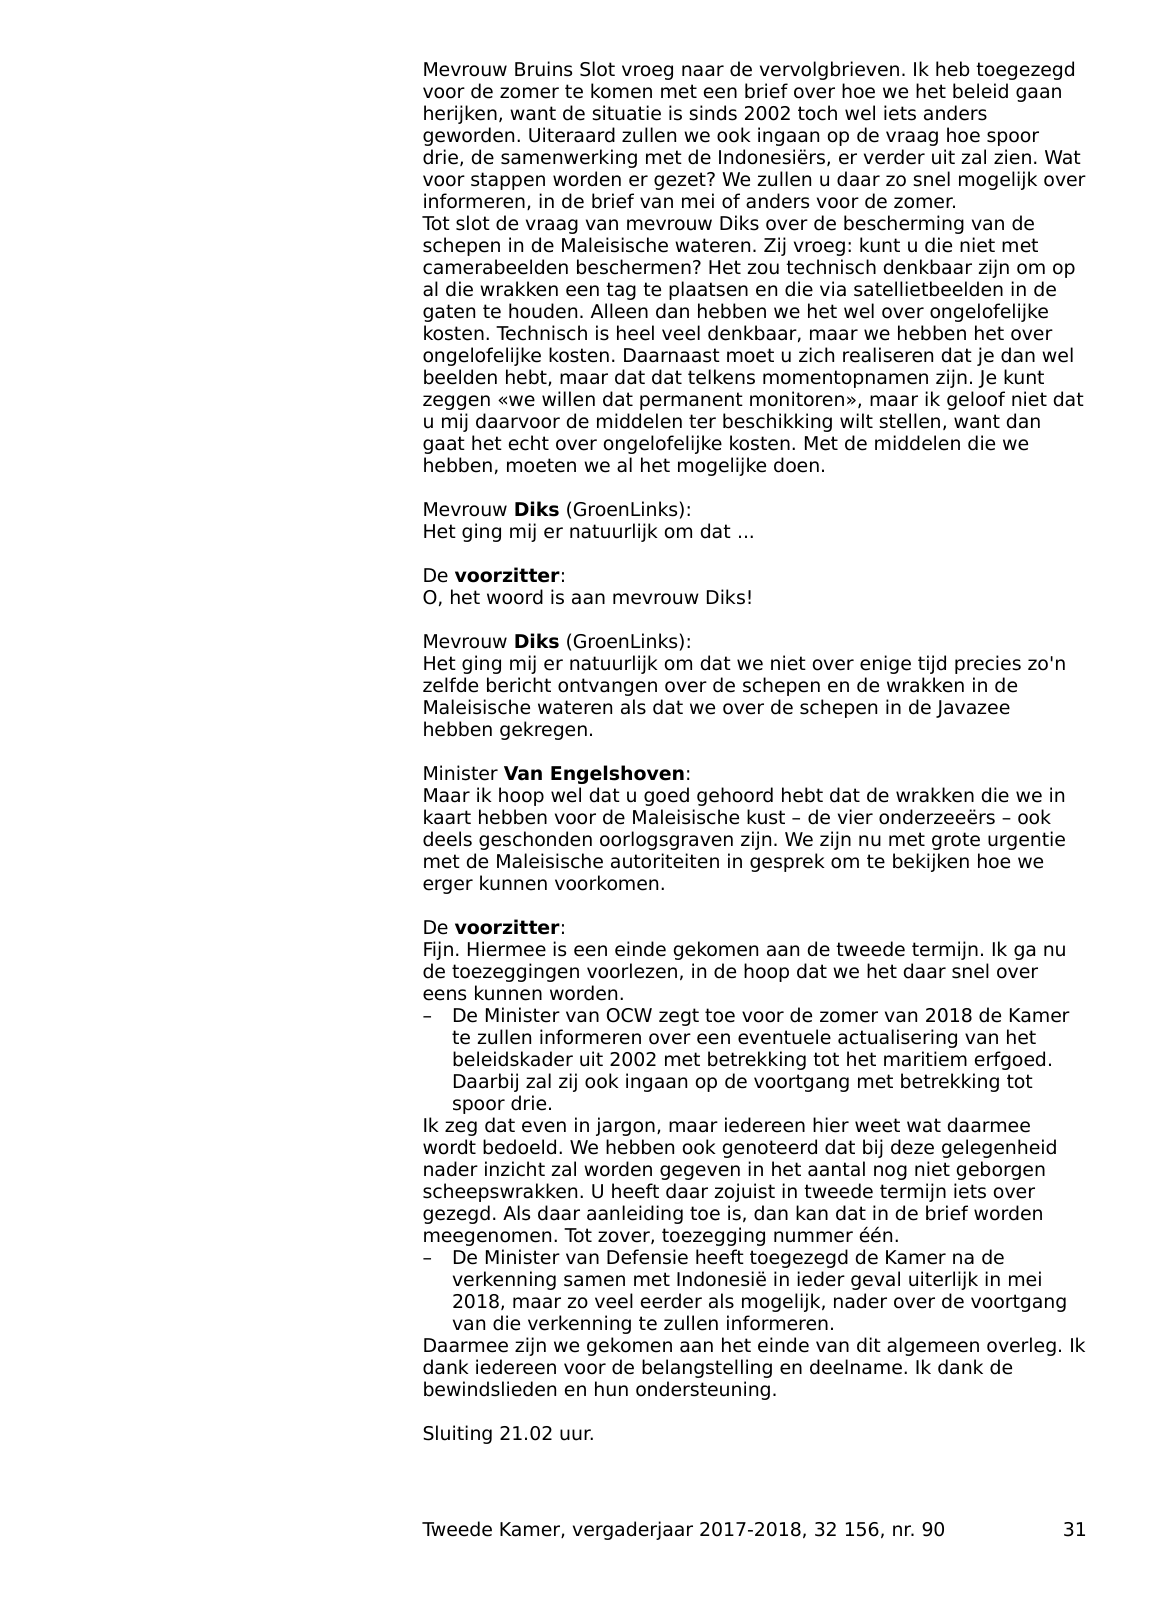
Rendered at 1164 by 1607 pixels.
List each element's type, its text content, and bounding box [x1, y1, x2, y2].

text Fijn. Hiermee is een einde gekomen aan de tweede termijn. Ik ga nu de toezeggingen voorlezen, in de hoop dat we het daar snel over eens kunnen worden. [422, 939, 1087, 1005]
text Mevrouw Diks (GroenLinks): [422, 499, 1087, 521]
text Het ging mij er natuurlijk om dat we niet over enige tijd precies zo'n zelfde bericht ontvangen over de schepen en de wrakken in de Maleisische wateren als dat we over de schepen in de Javazee hebben gekregen. [422, 653, 1087, 741]
text Minister Van Engelshoven: [422, 763, 1087, 785]
text Tot slot de vraag van mevrouw Diks over de bescherming van de schepen in de Maleisische wateren. Zij vroeg: kunt u die niet met camerabeelden beschermen? Het zou technisch denkbaar zijn om op al die wrakken een tag te plaatsen en die via satellietbeelden in de gaten te houden. Alleen dan hebben we het wel over ongelofelijke kosten. Technisch is heel veel denkbaar, maar we hebben het over ongelofelijke kosten. Daarnaast moet u zich realiseren dat je dan wel beelden hebt, maar dat dat telkens momentopnamen zijn. Je kunt zeggen «we willen dat permanent monitoren», maar ik geloof niet dat u mij daarvoor de middelen ter beschikking wilt stellen, want dan gaat het echt over ongelofelijke kosten. Met de middelen die we hebben, moeten we al het mogelijke doen. [422, 213, 1087, 477]
text O, het woord is aan mevrouw Diks! [422, 587, 1087, 609]
text Ik zeg dat even in jargon, maar iedereen hier weet wat daarmee wordt bedoeld. We hebben ook genoteerd dat bij deze gelegenheid nader inzicht zal worden gegeven in het aantal nog niet geborgen scheepswrakken. U heeft daar zojuist in tweede termijn iets over gezegd. Als daar aanleiding toe is, dan kan dat in de brief worden meegenomen. Tot zover, toezegging nummer één. [422, 1115, 1087, 1247]
text Het ging mij er natuurlijk om dat ... [422, 521, 1087, 543]
text – De Minister van OCW zegt toe voor de zomer van 2018 de Kamer te zullen informeren over een eventuele actualisering van het beleidskader uit 2002 met betrekking tot het maritiem erfgoed. Daarbij zal zij ook ingaan op de voortgang met betrekking tot spoor drie. [422, 1005, 1087, 1115]
text Sluiting 21.02 uur. [422, 1423, 1087, 1445]
text Daarmee zijn we gekomen aan het einde van dit algemeen overleg. Ik dank iedereen voor de belangstelling en deelname. Ik dank de bewindslieden en hun ondersteuning. [422, 1335, 1087, 1401]
text De voorzitter: [422, 565, 1087, 587]
text Mevrouw Diks (GroenLinks): [422, 631, 1087, 653]
text De voorzitter: [422, 917, 1087, 939]
text Mevrouw Bruins Slot vroeg naar de vervolgbrieven. Ik heb toegezegd voor de zomer te komen met een brief over hoe we het beleid gaan herijken, want de situatie is sinds 2002 toch wel iets anders geworden. Uiteraard zullen we ook ingaan op de vraag hoe spoor drie, de samenwerking met de Indonesiërs, er verder uit zal zien. Wat voor stappen worden er gezet? We zullen u daar zo snel mogelijk over informeren, in de brief van mei of anders voor de zomer. [422, 59, 1087, 213]
text – De Minister van Defensie heeft toegezegd de Kamer na de verkenning samen met Indonesië in ieder geval uiterlijk in mei 2018, maar zo veel eerder als mogelijk, nader over de voortgang van die verkenning te zullen informeren. [422, 1247, 1087, 1335]
text Maar ik hoop wel dat u goed gehoord hebt dat de wrakken die we in kaart hebben voor de Maleisische kust – de vier onderzeeërs – ook deels geschonden oorlogsgraven zijn. We zijn nu met grote urgentie met de Maleisische autoriteiten in gesprek om te bekijken hoe we erger kunnen voorkomen. [422, 785, 1087, 895]
